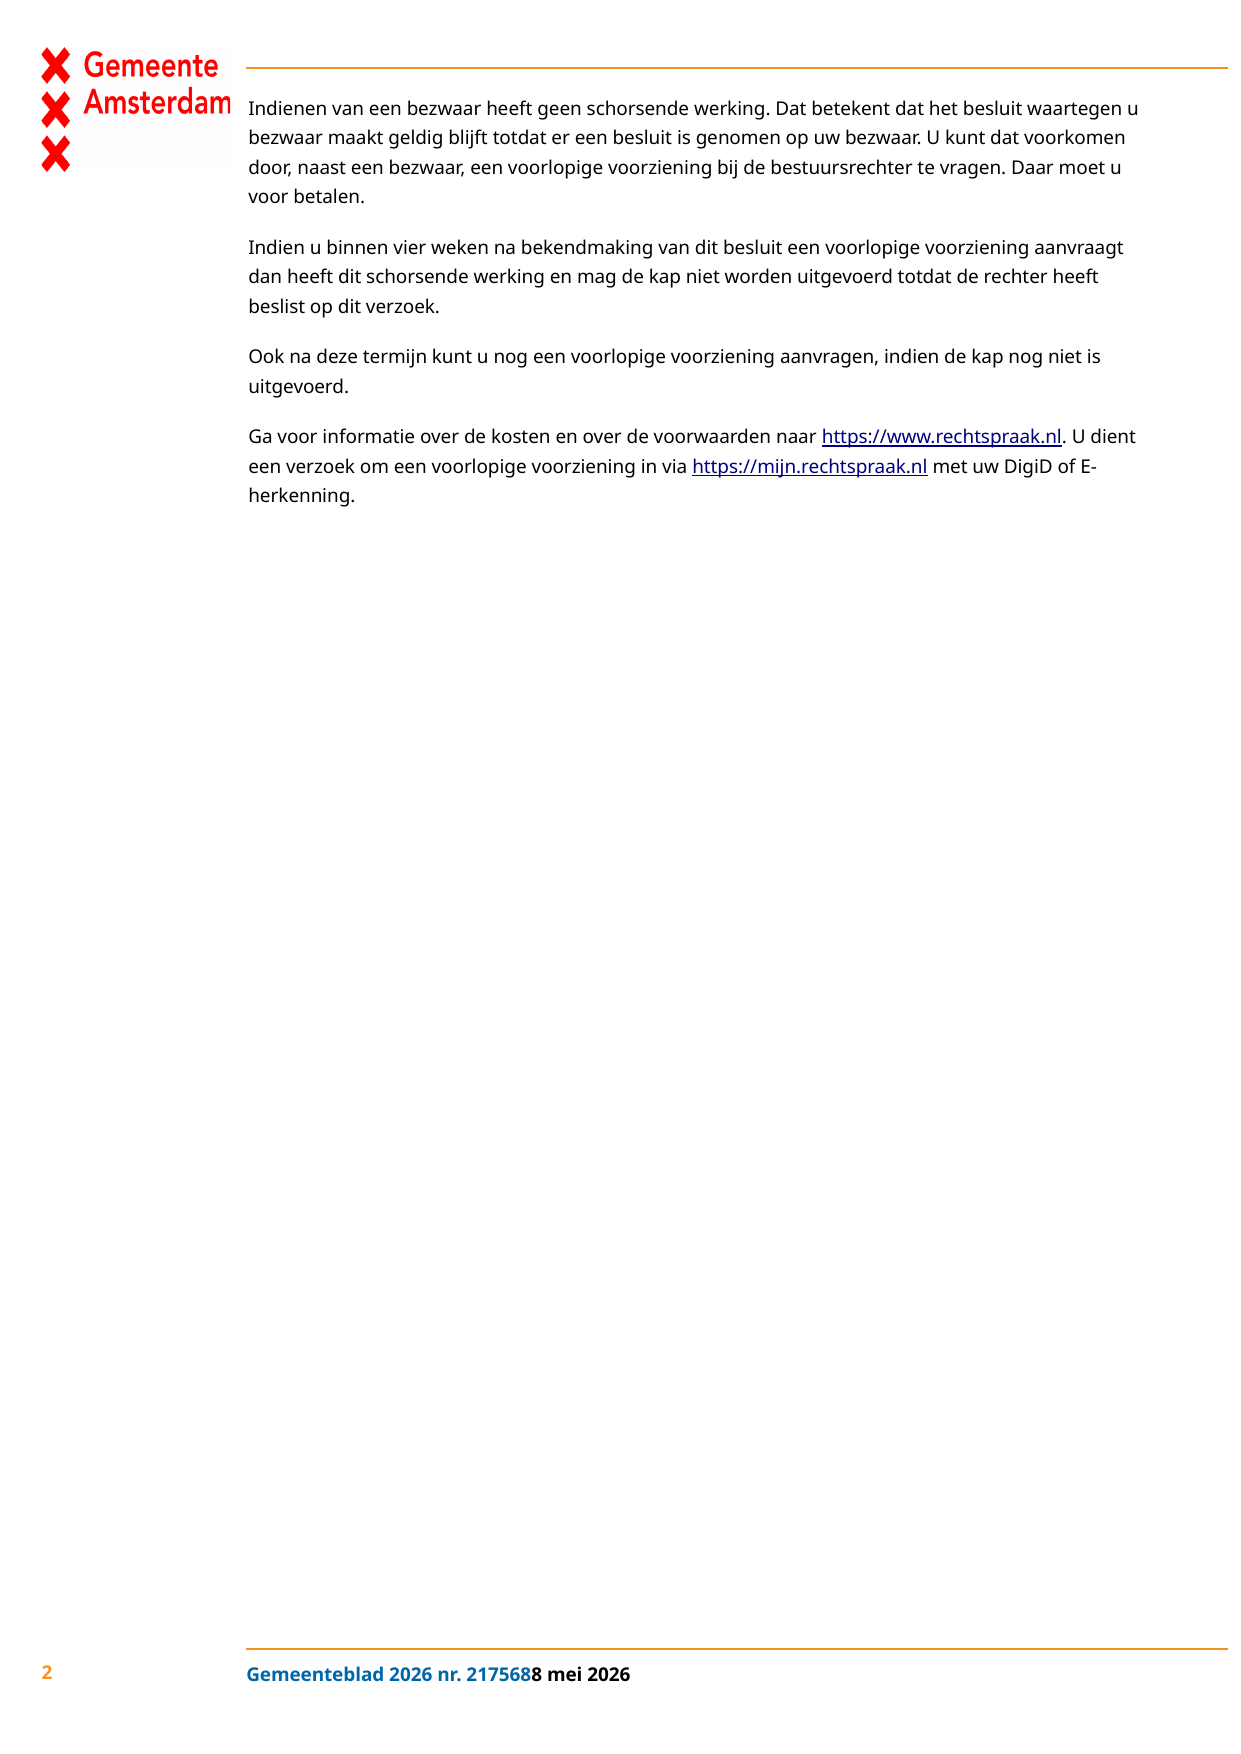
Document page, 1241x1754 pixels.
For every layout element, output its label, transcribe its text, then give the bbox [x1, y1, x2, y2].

text Indienen van een bezwaar heeft geen schorsende werking. Dat betekent dat het besluit waartegen u bezwaar maakt geldig blijft totdat er een besluit is genomen op uw bezwaar. U kunt dat voorkomen door, naast een bezwaar, een voorlopige voorziening bij de bestuursrechter te vragen. Daar moet u voor betalen. [248, 95, 1152, 209]
text Ga voor informatie over de kosten en over de voorwaarden naar https://www.rechtspraak.nl. U dient een verzoek om een voorlopige voorziening in via https://mijn.rechtspraak.nl met uw DigiD of E-herkenning. [248, 423, 1152, 508]
picture [41, 47, 231, 172]
text Indien u binnen vier weken na bekendmaking van dit besluit een voorlopige voorziening aanvraagt dan heeft dit schorsende werking en mag de kap niet worden uitgevoerd totdat de rechter heeft beslist op dit verzoek. [248, 234, 1152, 319]
text Ook na deze termijn kunt u nog een voorlopige voorziening aanvragen, indien de kap nog niet is uitgevoerd. [248, 343, 1152, 399]
